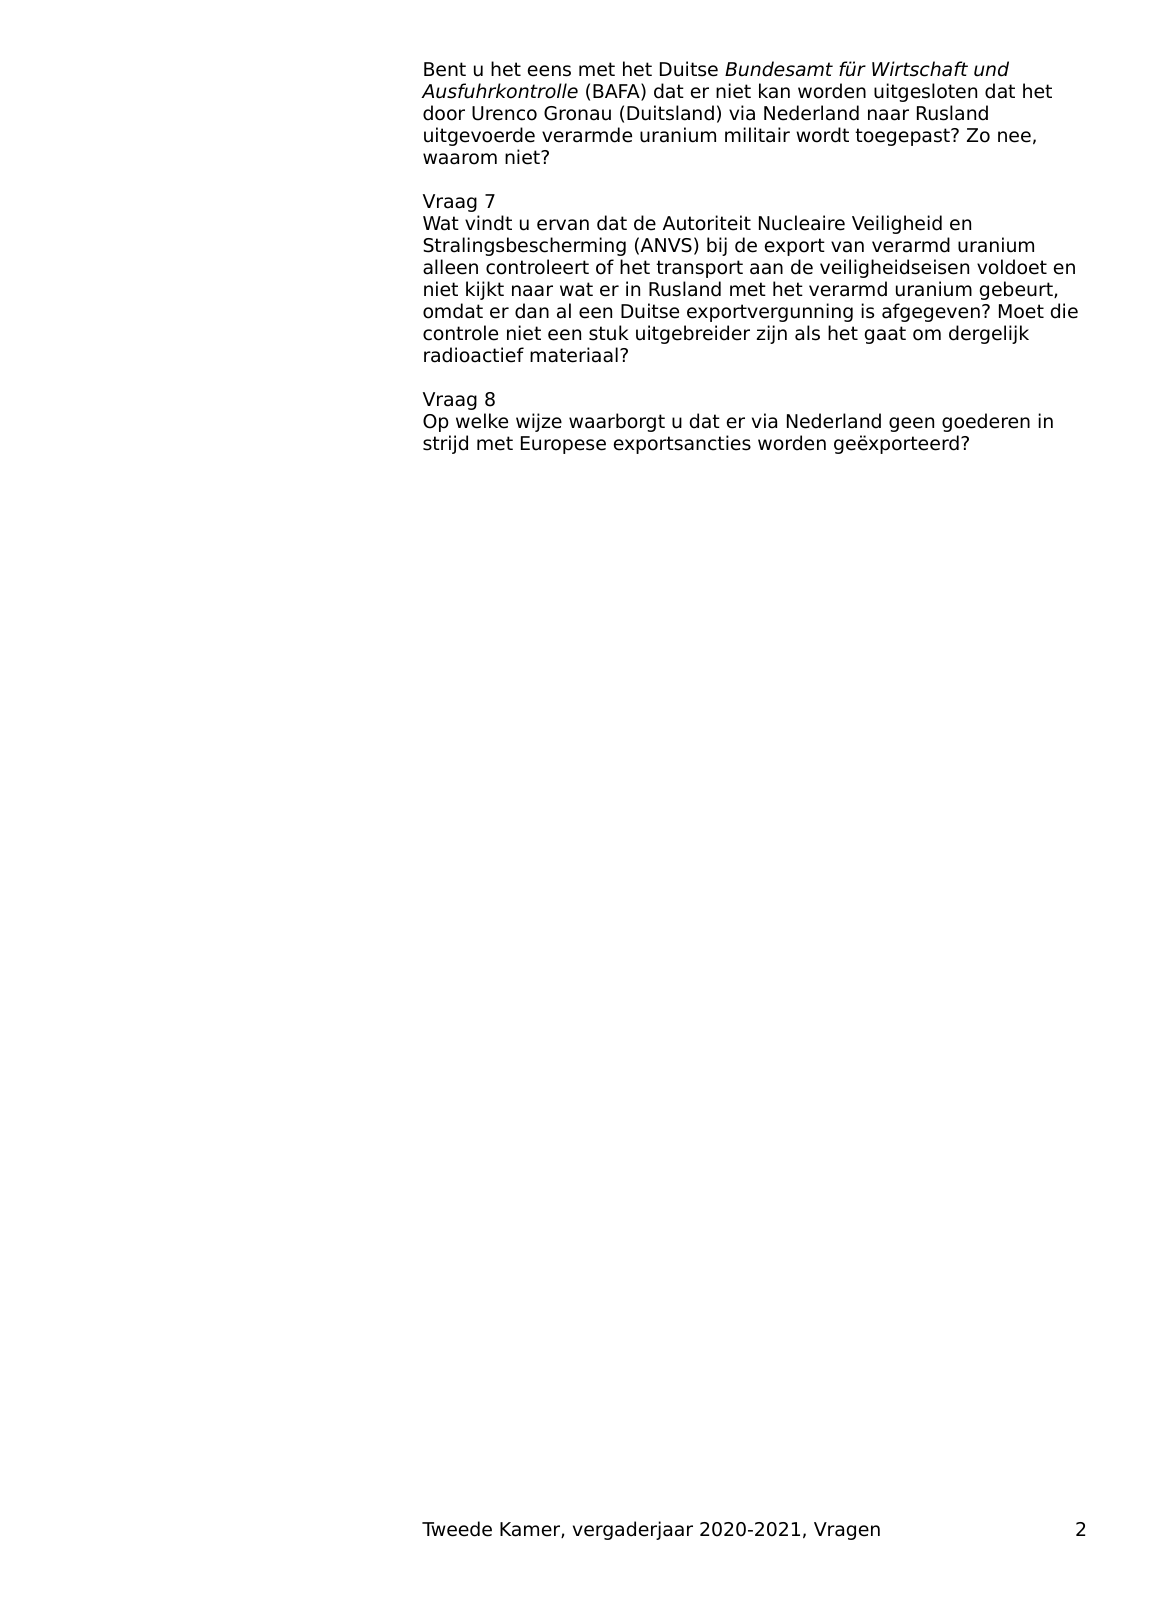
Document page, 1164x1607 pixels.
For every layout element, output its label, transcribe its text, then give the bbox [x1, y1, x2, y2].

text Vraag 7 [422, 191, 1087, 213]
text Vraag 8 [422, 389, 1087, 411]
text Wat vindt u ervan dat de Autoriteit Nucleaire Veiligheid en Stralingsbescherming (ANVS) bij de export van verarmd uranium alleen controleert of het transport aan de veiligheidseisen voldoet en niet kijkt naar wat er in Rusland met het verarmd uranium gebeurt, omdat er dan al een Duitse exportvergunning is afgegeven? Moet die controle niet een stuk uitgebreider zijn als het gaat om dergelijk radioactief materiaal? [422, 213, 1087, 367]
text Bent u het eens met het Duitse Bundesamt für Wirtschaft und Ausfuhrkontrolle (BAFA) dat er niet kan worden uitgesloten dat het door Urenco Gronau (Duitsland) via Nederland naar Rusland uitgevoerde verarmde uranium militair wordt toegepast? Zo nee, waarom niet? [422, 59, 1087, 169]
text Op welke wijze waarborgt u dat er via Nederland geen goederen in strijd met Europese exportsancties worden geëxporteerd? [422, 411, 1087, 455]
